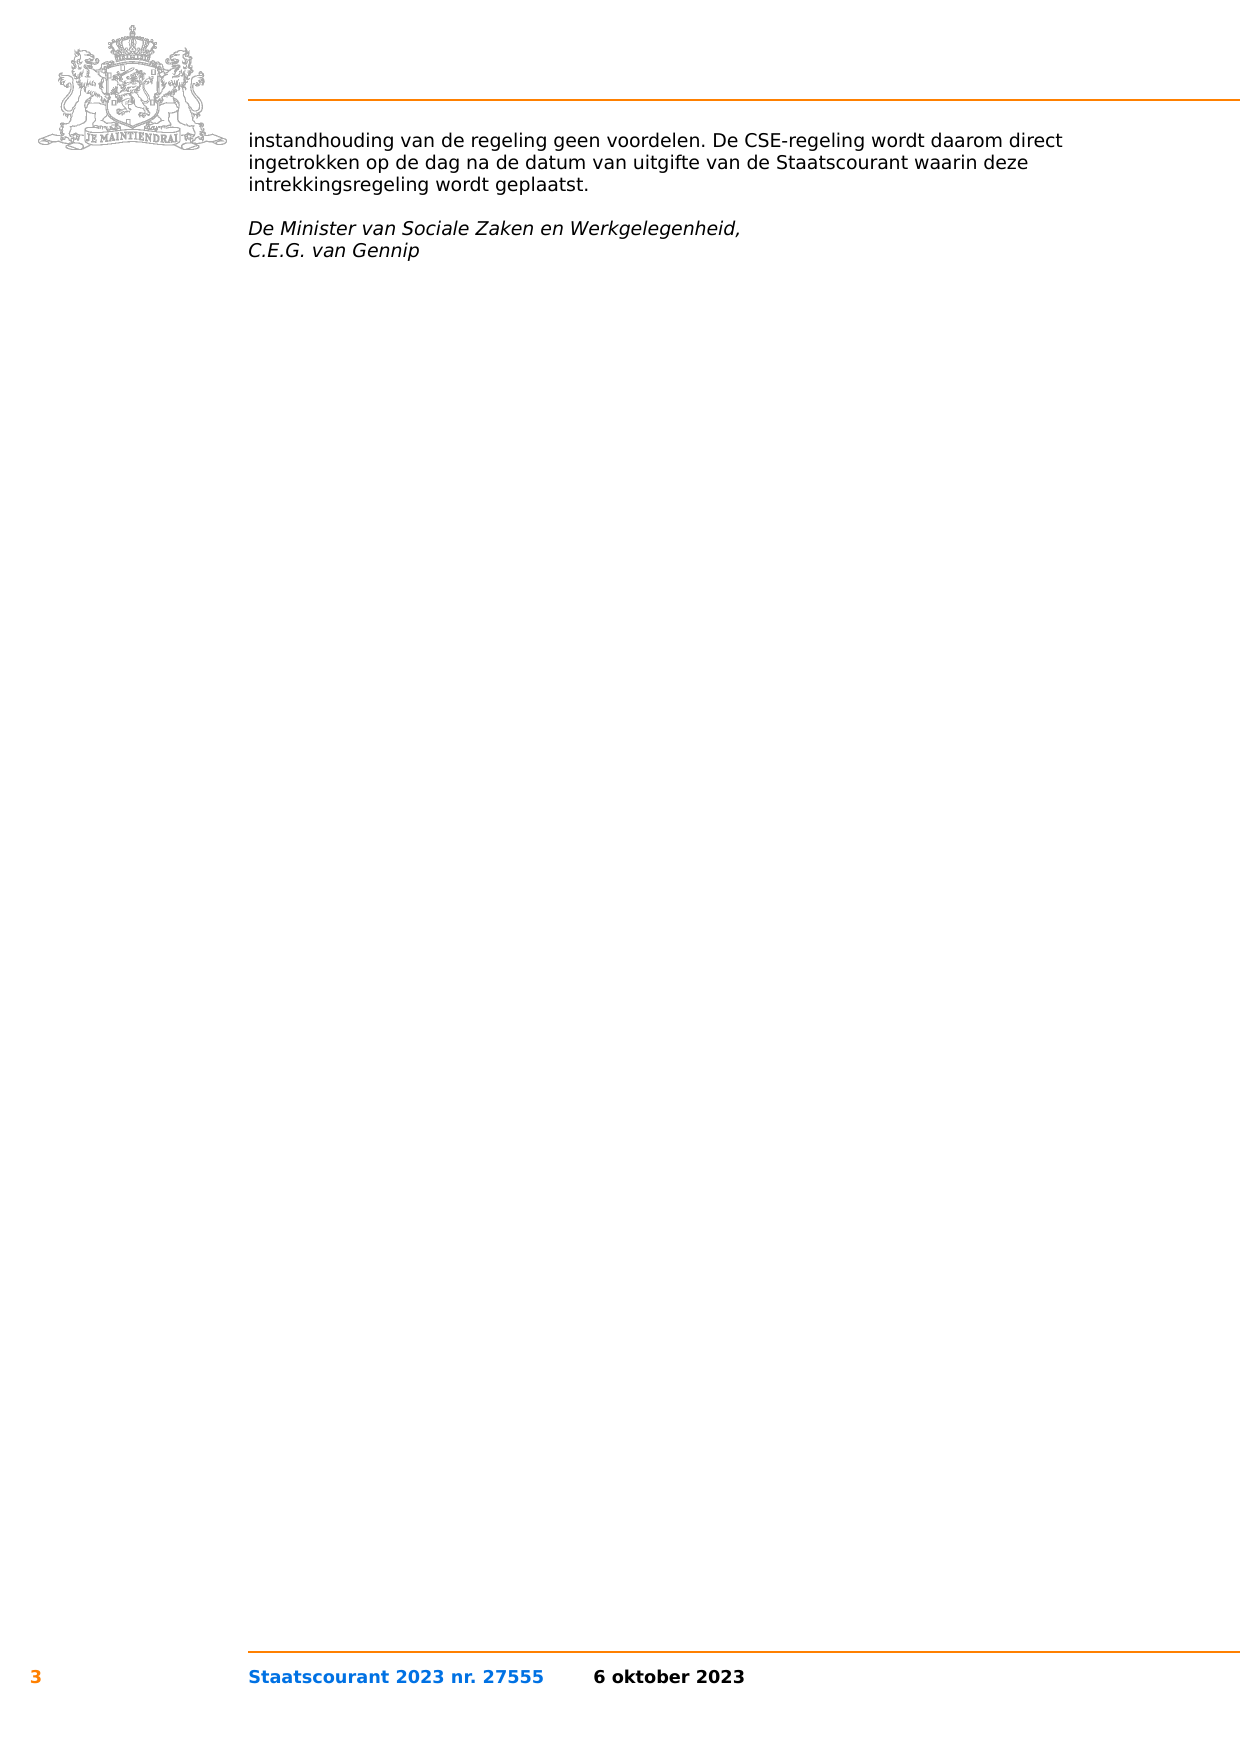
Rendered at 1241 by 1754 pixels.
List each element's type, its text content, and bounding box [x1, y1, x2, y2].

text De Minister van Sociale Zaken en Werkgelegenheid, C.E.G. van Gennip [248, 218, 1163, 262]
picture [38, 25, 227, 150]
text instandhouding van de regeling geen voordelen. De CSE-regeling wordt daarom direct ingetrokken op de dag na de datum van uitgifte van de Staatscourant waarin deze intrekkingsregeling wordt geplaatst. [248, 130, 1163, 196]
